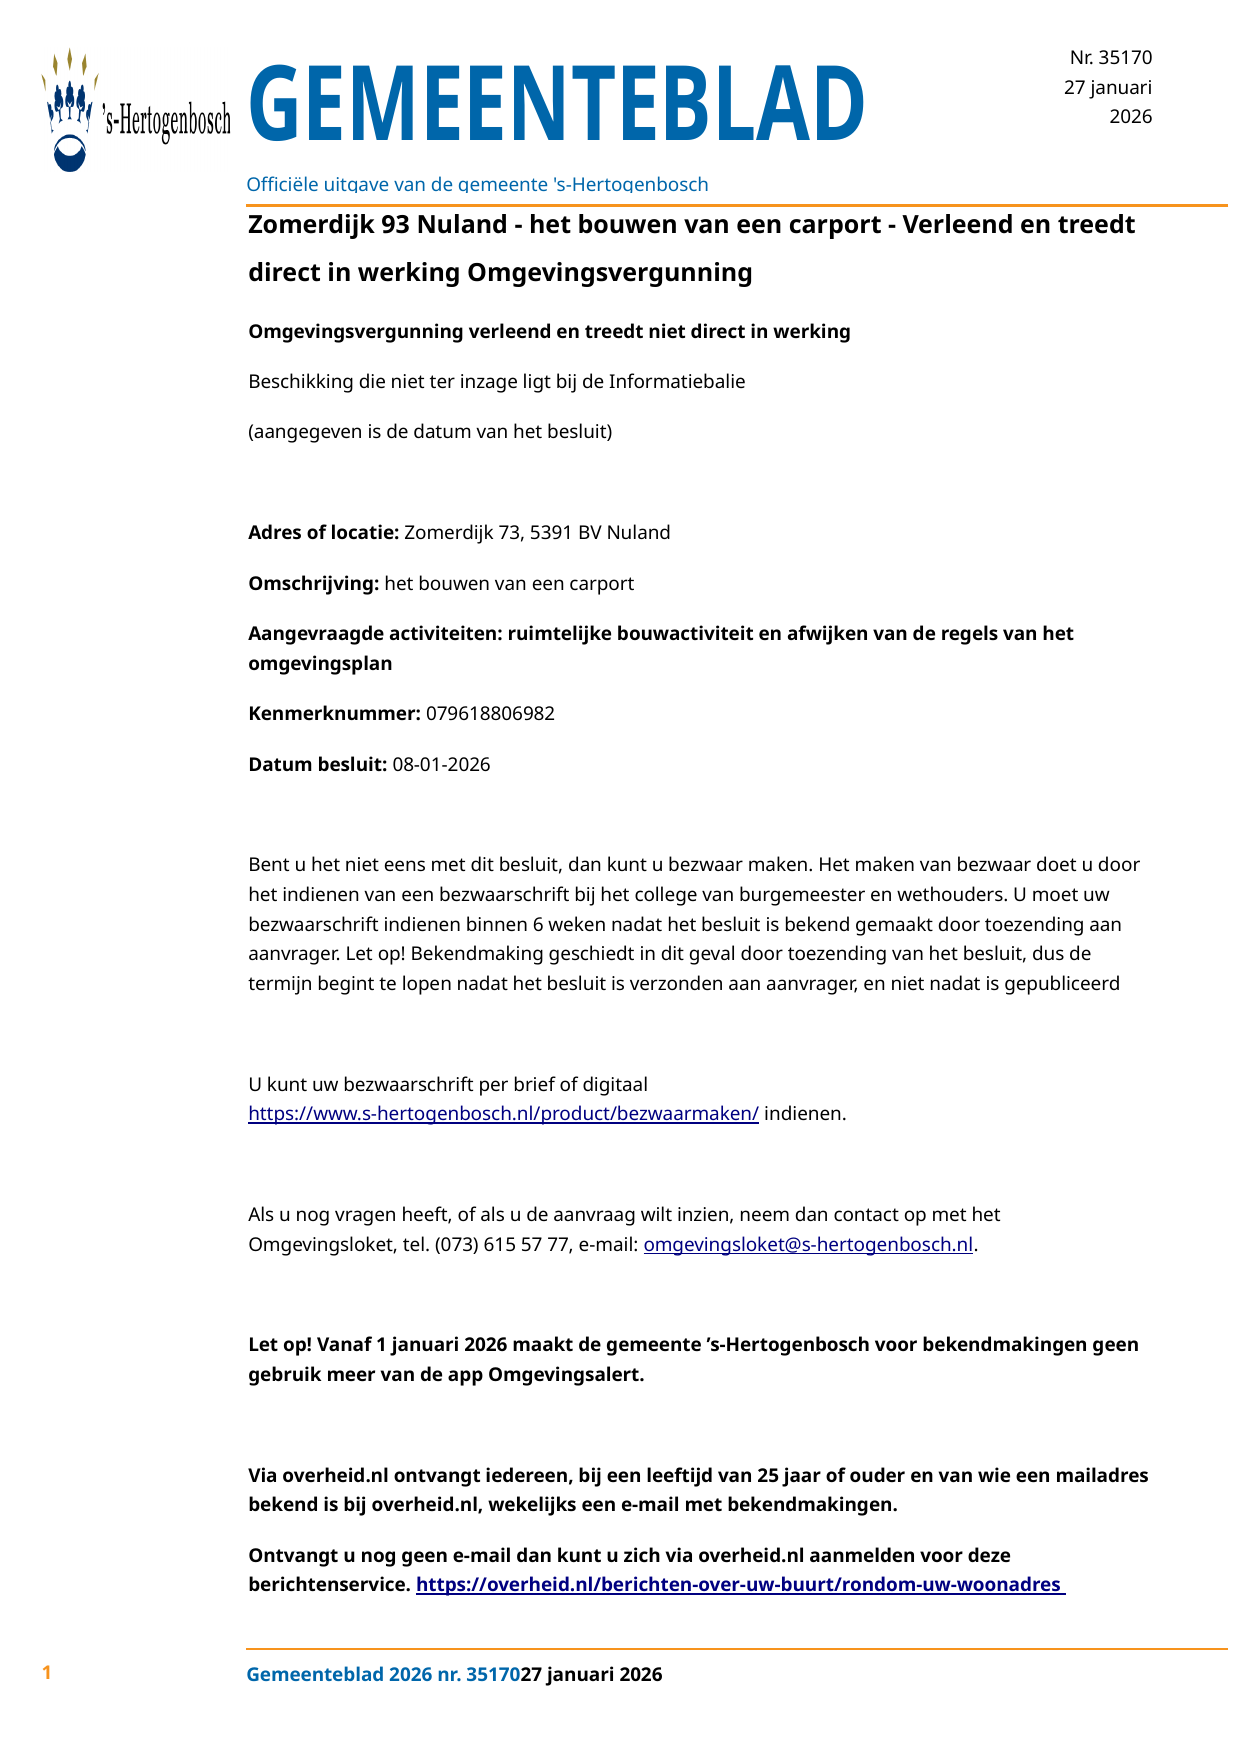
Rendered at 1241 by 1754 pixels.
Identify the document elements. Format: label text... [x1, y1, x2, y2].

text Adres of locatie: Zomerdijk 73, 5391 BV Nuland [248, 519, 1152, 545]
text Datum besluit: 08-01-2026 [248, 751, 1152, 777]
text (aangegeven is de datum van het besluit) [248, 419, 1152, 444]
text Aangevraagde activiteiten: ruimtelijke bouwactiviteit en afwijken van de regels van het omgevingsplan [248, 620, 1152, 676]
text Kenmerknummer: 079618806982 [248, 700, 1152, 726]
text Omschrijving: het bouwen van een carport [248, 570, 1152, 596]
text Zomerdijk 93 Nuland - het bouwen van een carport - Verleend en treedt direct in werking Omgevingsvergunning [248, 207, 1152, 288]
text Let op! Vanaf 1 januari 2026 maakt de gemeente ’s-Hertogenbosch voor bekendmakingen geen gebruik meer van de app Omgevingsalert. [248, 1332, 1152, 1387]
text Ontvangt u nog geen e-mail dan kunt u zich via overheid.nl aanmelden voor deze berichtenservice. https://overheid.nl/berichten-over-uw-buurt/rondom-uw-woonadres [248, 1542, 1152, 1597]
text U kunt uw bezwaarschrift per brief of digitaal https://www.s-hertogenbosch.nl/product/bezwaarmaken/ indienen. [248, 1071, 1152, 1126]
text Via overheid.nl ontvangt iedereen, bij een leeftijd van 25 jaar of ouder en van wie een mailadres bekend is bij overheid.nl, wekelijks een e-mail met bekendmakingen. [248, 1462, 1152, 1517]
picture [41, 47, 231, 172]
text Beschikking die niet ter inzage ligt bij de Informatiebalie [248, 368, 1152, 394]
text Omgevingsvergunning verleend en treedt niet direct in werking [248, 318, 1152, 344]
text Bent u het niet eens met dit besluit, dan kunt u bezwaar maken. Het maken van bezwaar doet u door het indienen van een bezwaarschrift bij het college van burgemeester en wethouders. U moet uw bezwaarschrift indienen binnen 6 weken nadat het besluit is bekend gemaakt door toezending aan aanvrager. Let op! Bekendmaking geschiedt in dit geval door toezending van het besluit, dus de termijn begint te lopen nadat het besluit is verzonden aan aanvrager, en niet nadat is gepubliceerd [248, 852, 1152, 996]
text Als u nog vragen heeft, of als u de aanvraag wilt inzien, neem dan contact op met het Omgevingsloket, tel. (073) 615 57 77, e-mail: omgevingsloket@s-hertogenbosch.nl. [248, 1201, 1152, 1257]
